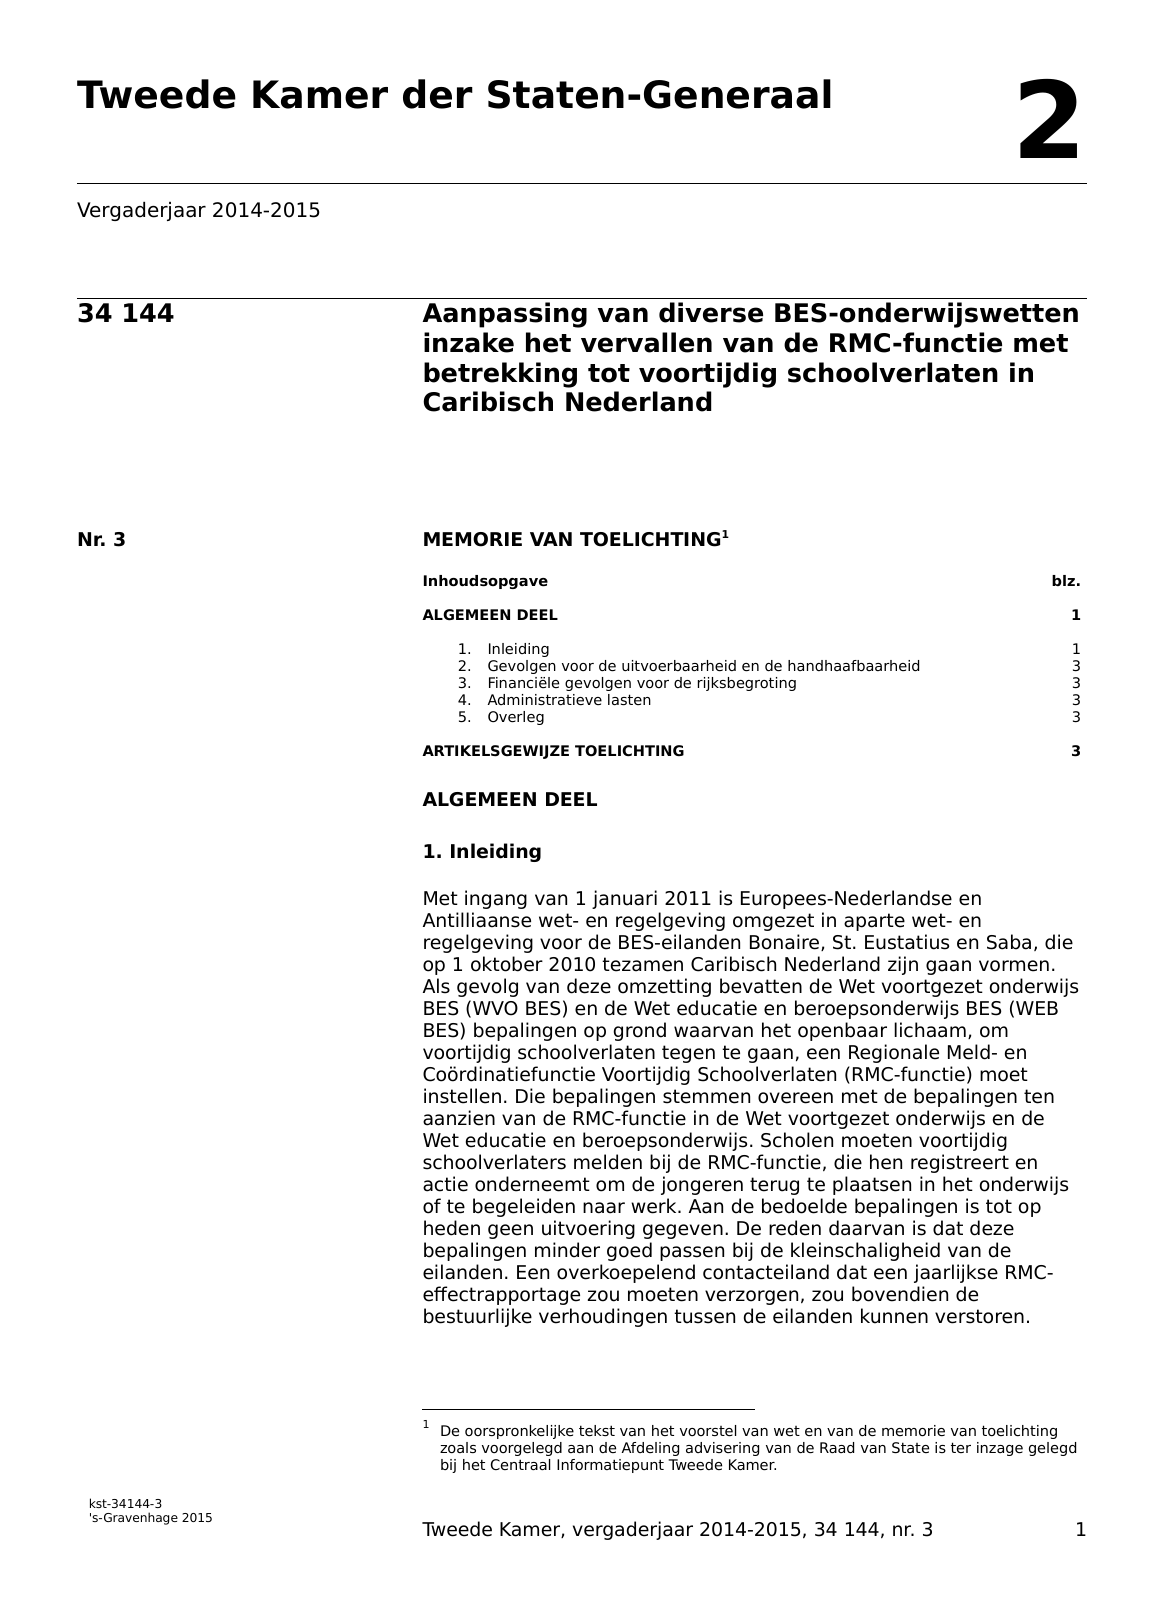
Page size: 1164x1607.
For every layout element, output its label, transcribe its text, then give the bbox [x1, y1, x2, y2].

table_cell Inleiding [481, 641, 1027, 657]
table_cell ALGEMEEN DEEL [422, 607, 1027, 623]
table_cell 4. [452, 691, 481, 708]
table_cell 3 [1028, 658, 1087, 674]
table_cell [422, 709, 452, 725]
table_cell 1 [1028, 607, 1087, 623]
table_cell [422, 641, 452, 657]
table_header 2 [886, 59, 1087, 183]
table_header Inhoudsopgave [422, 573, 1027, 589]
table_cell 3 [1028, 709, 1087, 725]
table_cell [422, 590, 452, 607]
table_cell 3. [452, 675, 481, 691]
table_cell [422, 691, 452, 708]
table_cell [452, 590, 481, 607]
table_cell 3 [1028, 743, 1087, 759]
subtitle 1. Inleiding [422, 841, 1087, 863]
table_cell 3 [1028, 675, 1087, 691]
table_cell [481, 725, 1027, 742]
table_cell [481, 624, 1027, 641]
table_cell 2. [452, 658, 481, 674]
table_cell [452, 624, 481, 641]
subtitle ALGEMEEN DEEL [422, 789, 1087, 811]
text kst-34144-3 [88, 1497, 323, 1511]
text De oorspronkelijke tekst van het voorstel van wet en van de memorie van toelichting zoals voorgelegd aan de Afdeling advisering van de Raad van State is ter inzage gelegd bij het Centraal Informatiepunt Tweede Kamer. [422, 1418, 1087, 1474]
table_cell Financiële gevolgen voor de rijksbegroting [481, 675, 1027, 691]
table_cell Vergaderjaar 2014-2015 [77, 184, 1087, 298]
subtitle Nr. 3 MEMORIE VAN TOELICHTING [77, 529, 1087, 551]
table_cell [422, 624, 452, 641]
table_cell ARTIKELSGEWIJZE TOELICHTING [422, 743, 1027, 759]
text 's-Gravenhage 2015 [88, 1511, 323, 1525]
table_cell Gevolgen voor de uitvoerbaarheid en de handhaafbaarheid [481, 658, 1027, 674]
table_header Tweede Kamer der Staten-Generaal [77, 59, 886, 183]
table_cell 1. [452, 641, 481, 657]
table_cell [422, 675, 452, 691]
table_cell [422, 725, 452, 742]
table_cell 3 [1028, 691, 1087, 708]
table_cell [481, 590, 1027, 607]
table_header blz. [1028, 573, 1087, 589]
table_cell 1 [1028, 641, 1087, 657]
subtitle 34 144 Aanpassing van diverse BES-onderwijswetten inzake het vervallen van de RMC-functie met betrekking tot voortijdig schoolverlaten in Caribisch Nederland [77, 299, 1087, 418]
table_cell Administratieve lasten [481, 691, 1027, 708]
table_cell [1028, 725, 1087, 742]
table_cell Overleg [481, 709, 1027, 725]
table_cell 5. [452, 709, 481, 725]
text Met ingang van 1 januari 2011 is Europees-Nederlandse en Antilliaanse wet- en regelgeving omgezet in aparte wet- en regelgeving voor de BES-eilanden Bonaire, St. Eustatius en Saba, die op 1 oktober 2010 tezamen Caribisch Nederland zijn gaan vormen. Als gevolg van deze omzetting bevatten de Wet voortgezet onderwijs BES (WVO BES) en de Wet educatie en beroepsonderwijs BES (WEB BES) bepalingen op grond waarvan het openbaar lichaam, om voortijdig schoolverlaten tegen te gaan, een Regionale Meld- en Coördinatiefunctie Voortijdig Schoolverlaten (RMC-functie) moet instellen. Die bepalingen stemmen overeen met de bepalingen ten aanzien van de RMC-functie in de Wet voortgezet onderwijs en de Wet educatie en beroepsonderwijs. Scholen moeten voortijdig schoolverlaters melden bij de RMC-functie, die hen registreert en actie onderneemt om de jongeren terug te plaatsen in het onderwijs of te begeleiden naar werk. Aan de bedoelde bepalingen is tot op heden geen uitvoering gegeven. De reden daarvan is dat deze bepalingen minder goed passen bij de kleinschaligheid van de eilanden. Een overkoepelend contacteiland dat een jaarlijkse RMC-effectrapportage zou moeten verzorgen, zou bovendien de bestuurlijke verhoudingen tussen de eilanden kunnen verstoren. [422, 888, 1087, 1328]
table_cell [422, 658, 452, 674]
table_cell [1028, 624, 1087, 641]
table_cell [452, 725, 481, 742]
table_cell [1028, 590, 1087, 607]
